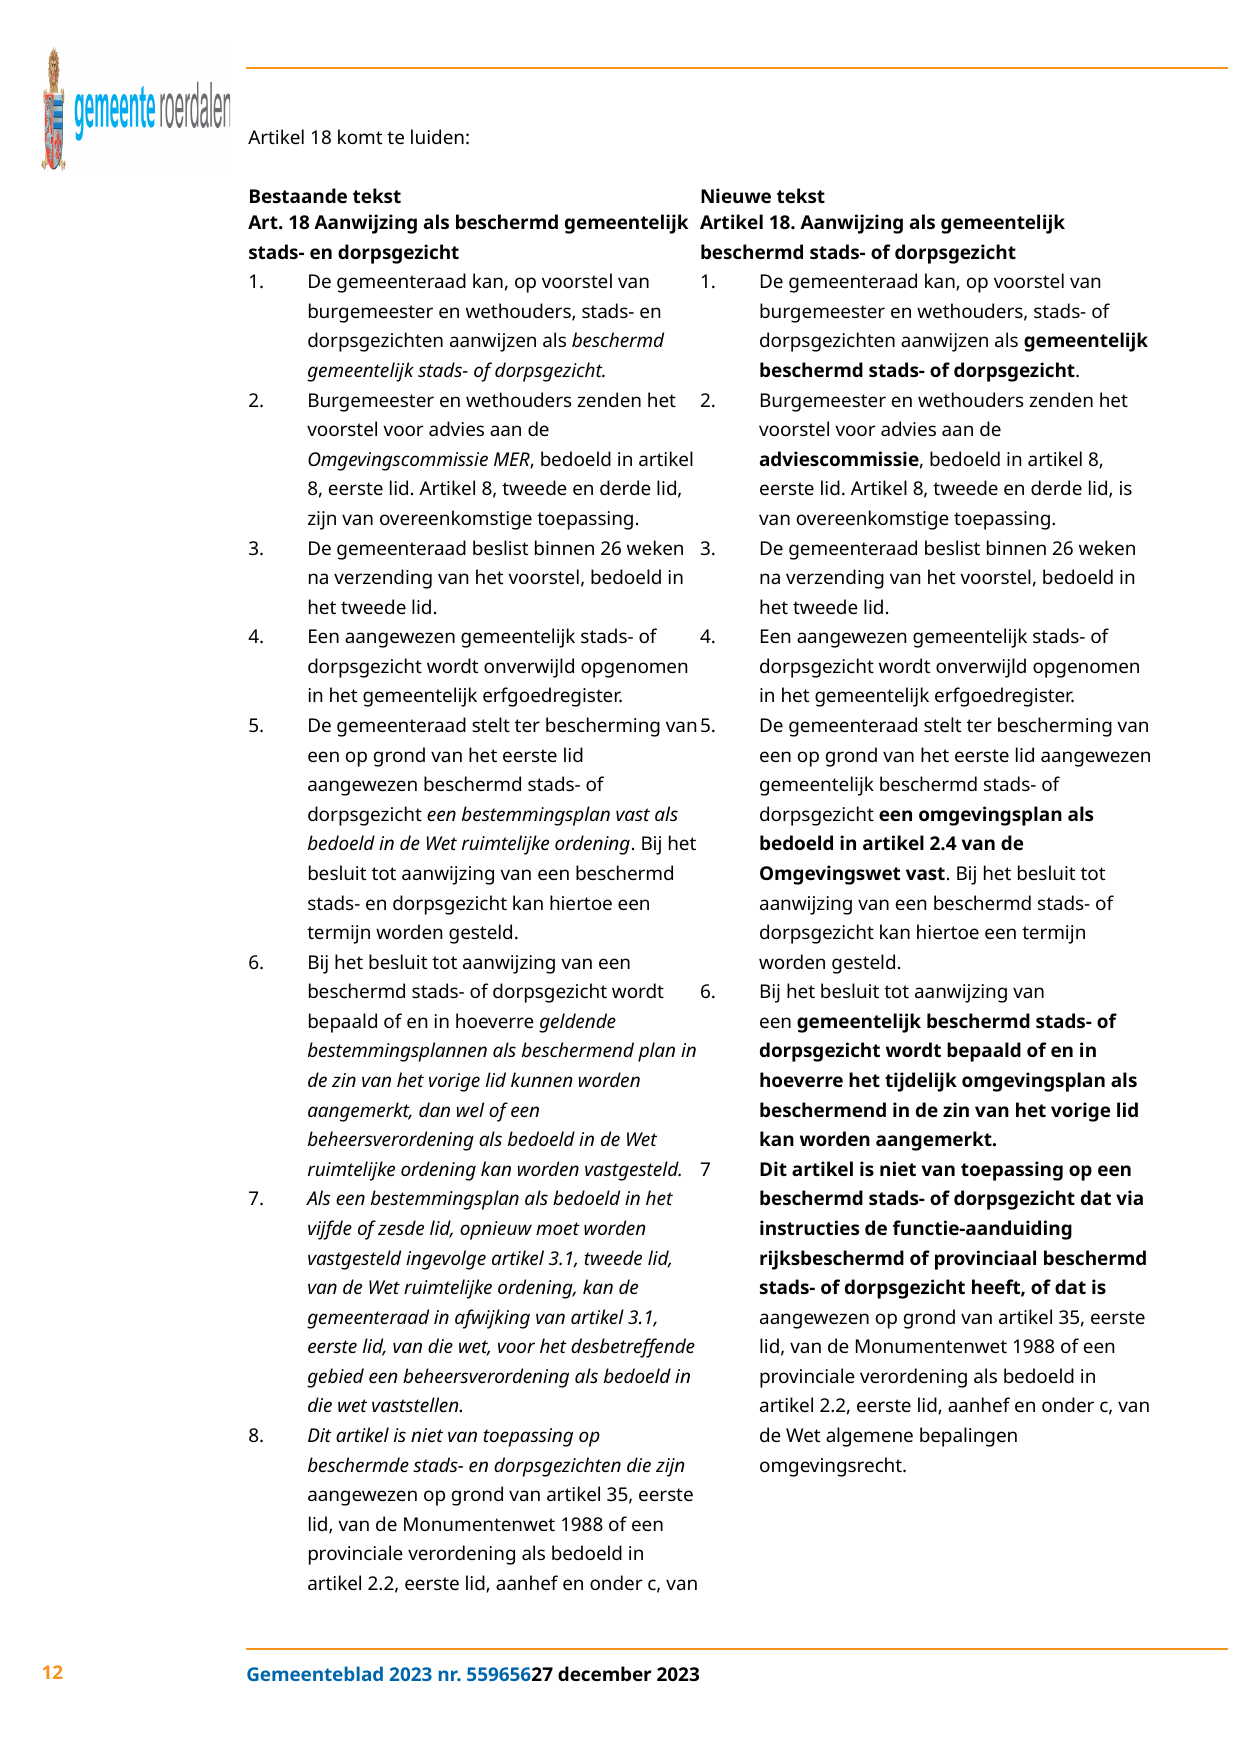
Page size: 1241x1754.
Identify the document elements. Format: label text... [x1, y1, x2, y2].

table_header Nieuwe tekst [700, 184, 1152, 209]
text Artikel 18 komt te luiden: [248, 124, 1152, 150]
table_header Bestaande tekst [248, 184, 700, 209]
table_cell Artikel 18. Aanwijzing als gemeentelijk beschermd stads- of dorpsgezicht De gemeenteraad kan, op voorstel van burgemeester en wethouders, stads- of dorpsgezichten aanwijzen als gemeentelijk beschermd stads- of dorpsgezicht. Burgemeester en wethouders zenden het voorstel voor advies aan de adviescommissie, bedoeld in artikel 8, eerste lid. Artikel 8, tweede en derde lid, is van overeenkomstige toepassing. De gemeenteraad beslist binnen 26 weken na verzending van het voorstel, bedoeld in het tweede lid. Een aangewezen gemeentelijk stads- of dorpsgezicht wordt onverwijld opgenomen in het gemeentelijk erfgoedregister. De gemeenteraad stelt ter bescherming van een op grond van het eerste lid aangewezen gemeentelijk beschermd stads- of dorpsgezicht een omgevingsplan als bedoeld in artikel 2.4 van de Omgevingswet vast. Bij het besluit tot aanwijzing van een beschermd stads- of dorpsgezicht kan hiertoe een termijn worden gesteld. Bij het besluit tot aanwijzing van een gemeentelijk beschermd stads- of dorpsgezicht wordt bepaald of en in hoeverre het tijdelijk omgevingsplan als beschermend in de zin van het vorige lid kan worden aangemerkt. Dit artikel is niet van toepassing op een beschermd stads- of dorpsgezicht dat via instructies de functie-aanduiding rijksbeschermd of provinciaal beschermd stads- of dorpsgezicht heeft, of dat is aangewezen op grond van artikel 35, eerste lid, van de Monumentenwet 1988 of een provinciale verordening als bedoeld in artikel 2.2, eerste lid, aanhef en onder c, van de Wet algemene bepalingen omgevingsrecht. [700, 209, 1152, 1596]
picture [41, 47, 231, 172]
table_cell Art. 18 Aanwijzing als beschermd gemeentelijk stads- en dorpsgezicht De gemeenteraad kan, op voorstel van burgemeester en wethouders, stads- en dorpsgezichten aanwijzen als beschermd gemeentelijk stads- of dorpsgezicht. Burgemeester en wethouders zenden het voorstel voor advies aan de Omgevingscommissie MER, bedoeld in artikel 8, eerste lid. Artikel 8, tweede en derde lid, zijn van overeenkomstige toepassing. De gemeenteraad beslist binnen 26 weken na verzending van het voorstel, bedoeld in het tweede lid. Een aangewezen gemeentelijk stads- of dorpsgezicht wordt onverwijld opgenomen in het gemeentelijk erfgoedregister. De gemeenteraad stelt ter bescherming van een op grond van het eerste lid aangewezen beschermd stads- of dorpsgezicht een bestemmingsplan vast als bedoeld in de Wet ruimtelijke ordening. Bij het besluit tot aanwijzing van een beschermd stads- en dorpsgezicht kan hiertoe een termijn worden gesteld. Bij het besluit tot aanwijzing van een beschermd stads- of dorpsgezicht wordt bepaald of en in hoeverre geldende bestemmingsplannen als beschermend plan in de zin van het vorige lid kunnen worden aangemerkt, dan wel of een beheersverordening als bedoeld in de Wet ruimtelijke ordening kan worden vastgesteld. Als een bestemmingsplan als bedoeld in het vijfde of zesde lid, opnieuw moet worden vastgesteld ingevolge artikel 3.1, tweede lid, van de Wet ruimtelijke ordening, kan de gemeenteraad in afwijking van artikel 3.1, eerste lid, van die wet, voor het desbetreffende gebied een beheersverordening als bedoeld in die wet vaststellen. Dit artikel is niet van toepassing op beschermde stads- en dorpsgezichten die zijn aangewezen op grond van artikel 35, eerste lid, van de Monumentenwet 1988 of een provinciale verordening als bedoeld in artikel 2.2, eerste lid, aanhef en onder c, van [248, 209, 700, 1596]
